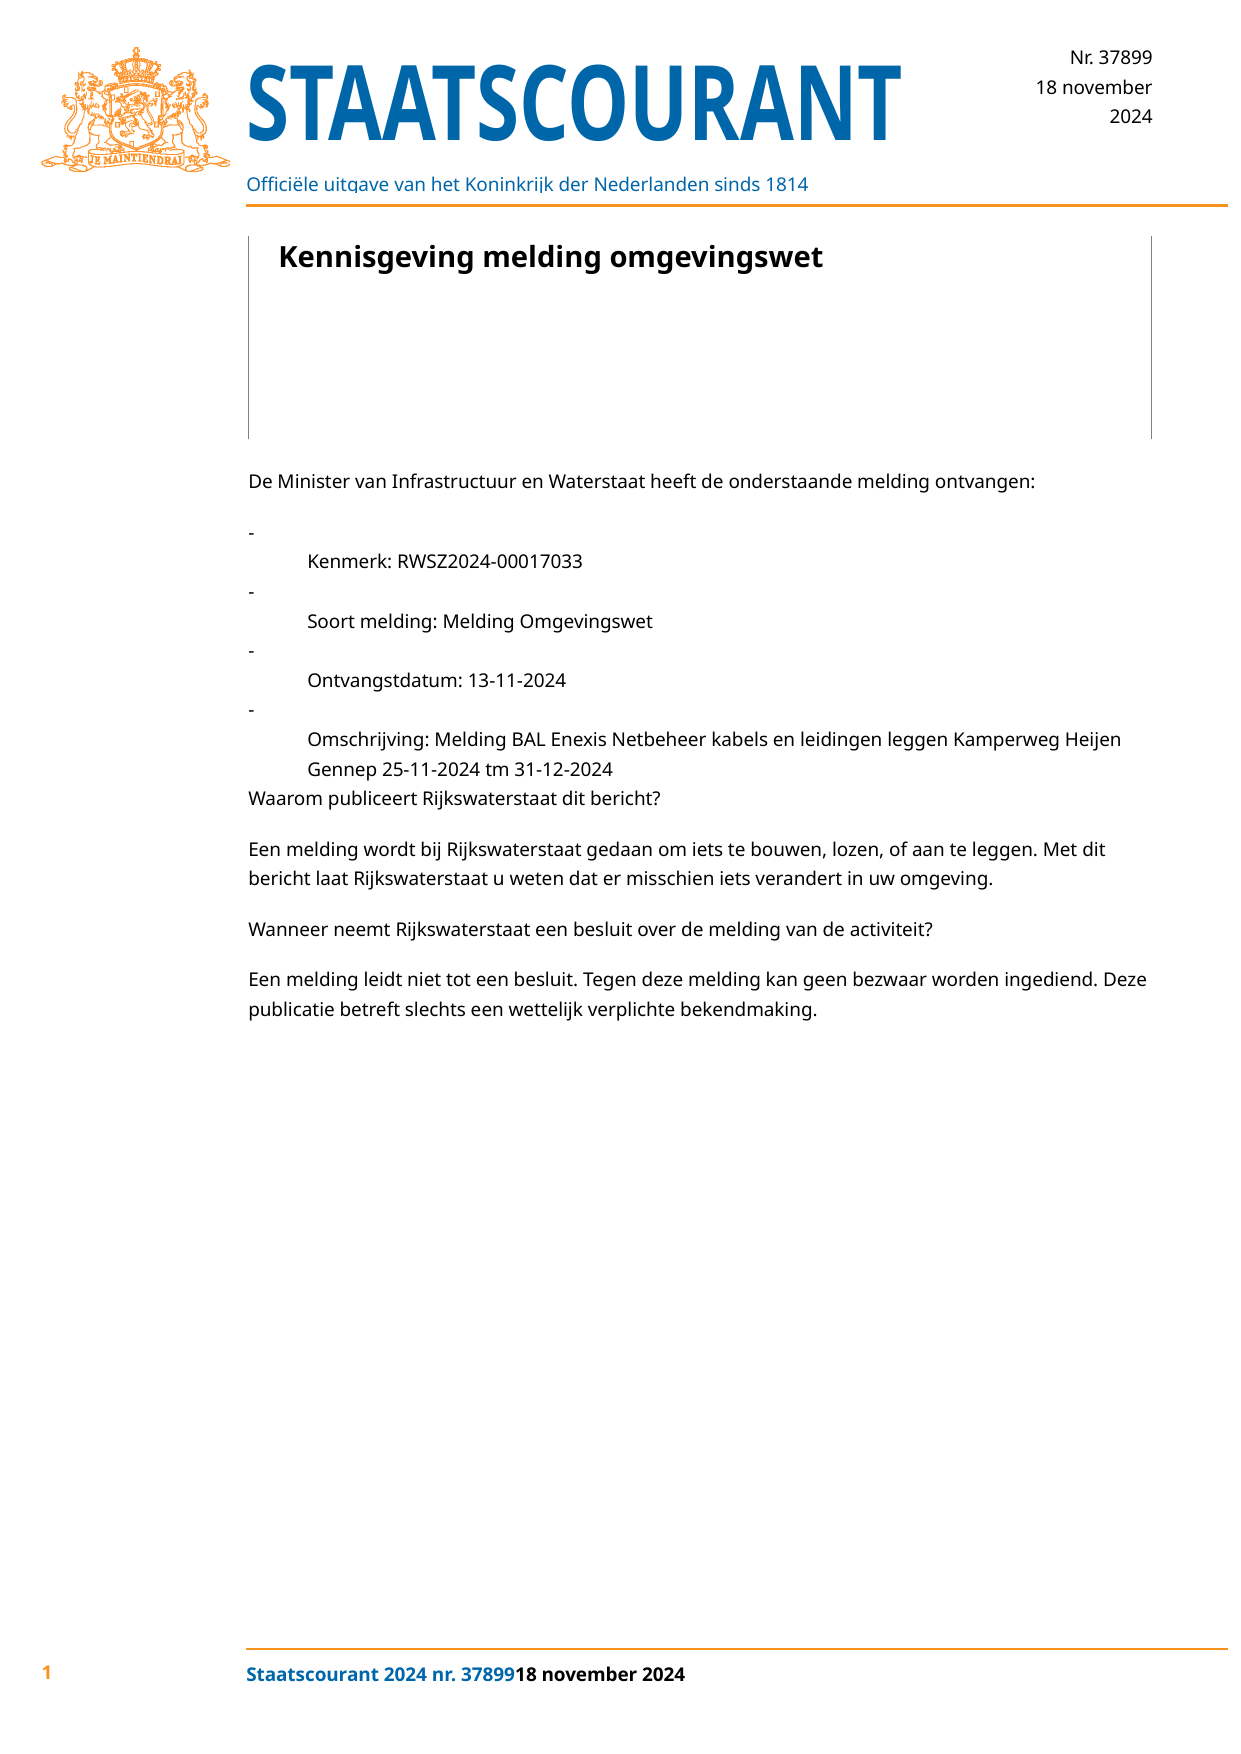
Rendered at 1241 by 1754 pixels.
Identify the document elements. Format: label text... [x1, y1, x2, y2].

text Waarom publiceert Rijkswaterstaat dit bericht? [248, 785, 1152, 811]
list Omschrijving: Melding BAL Enexis Netbeheer kabels en leidingen leggen Kamperweg Heijen Gennep 25-11-2024 tm 31-12-2024 [248, 726, 1152, 781]
table_header [850, 236, 912, 413]
list Soort melding: Melding Omgevingswet [248, 608, 1152, 633]
text Wanneer neemt Rijkswaterstaat een besluit over de melding van de activiteit? [248, 916, 1152, 941]
list Kenmerk: RWSZ2024-00017033 [248, 549, 1152, 574]
text De Minister van Infrastructuur en Waterstaat heeft de onderstaande melding ontvangen: [248, 469, 1152, 494]
text Een melding leidt niet tot een besluit. Tegen deze melding kan geen bezwaar worden ingediend. Deze publicatie betreft slechts een wettelijk verplichte bekendmaking. [248, 966, 1152, 1021]
picture [41, 47, 231, 172]
table_header [1090, 236, 1151, 413]
table_header [850, 414, 1151, 439]
list Ontvangstdatum: 13-11-2024 [248, 667, 1152, 693]
text Een melding wordt bij Rijkswaterstaat gedaan om iets te bouwen, lozen, of aan te leggen. Met dit bericht laat Rijkswaterstaat u weten dat er misschien iets verandert in uw omgeving. [248, 836, 1152, 891]
table_header Kennisgeving melding omgevingswet [249, 236, 850, 439]
picture [912, 236, 1090, 414]
